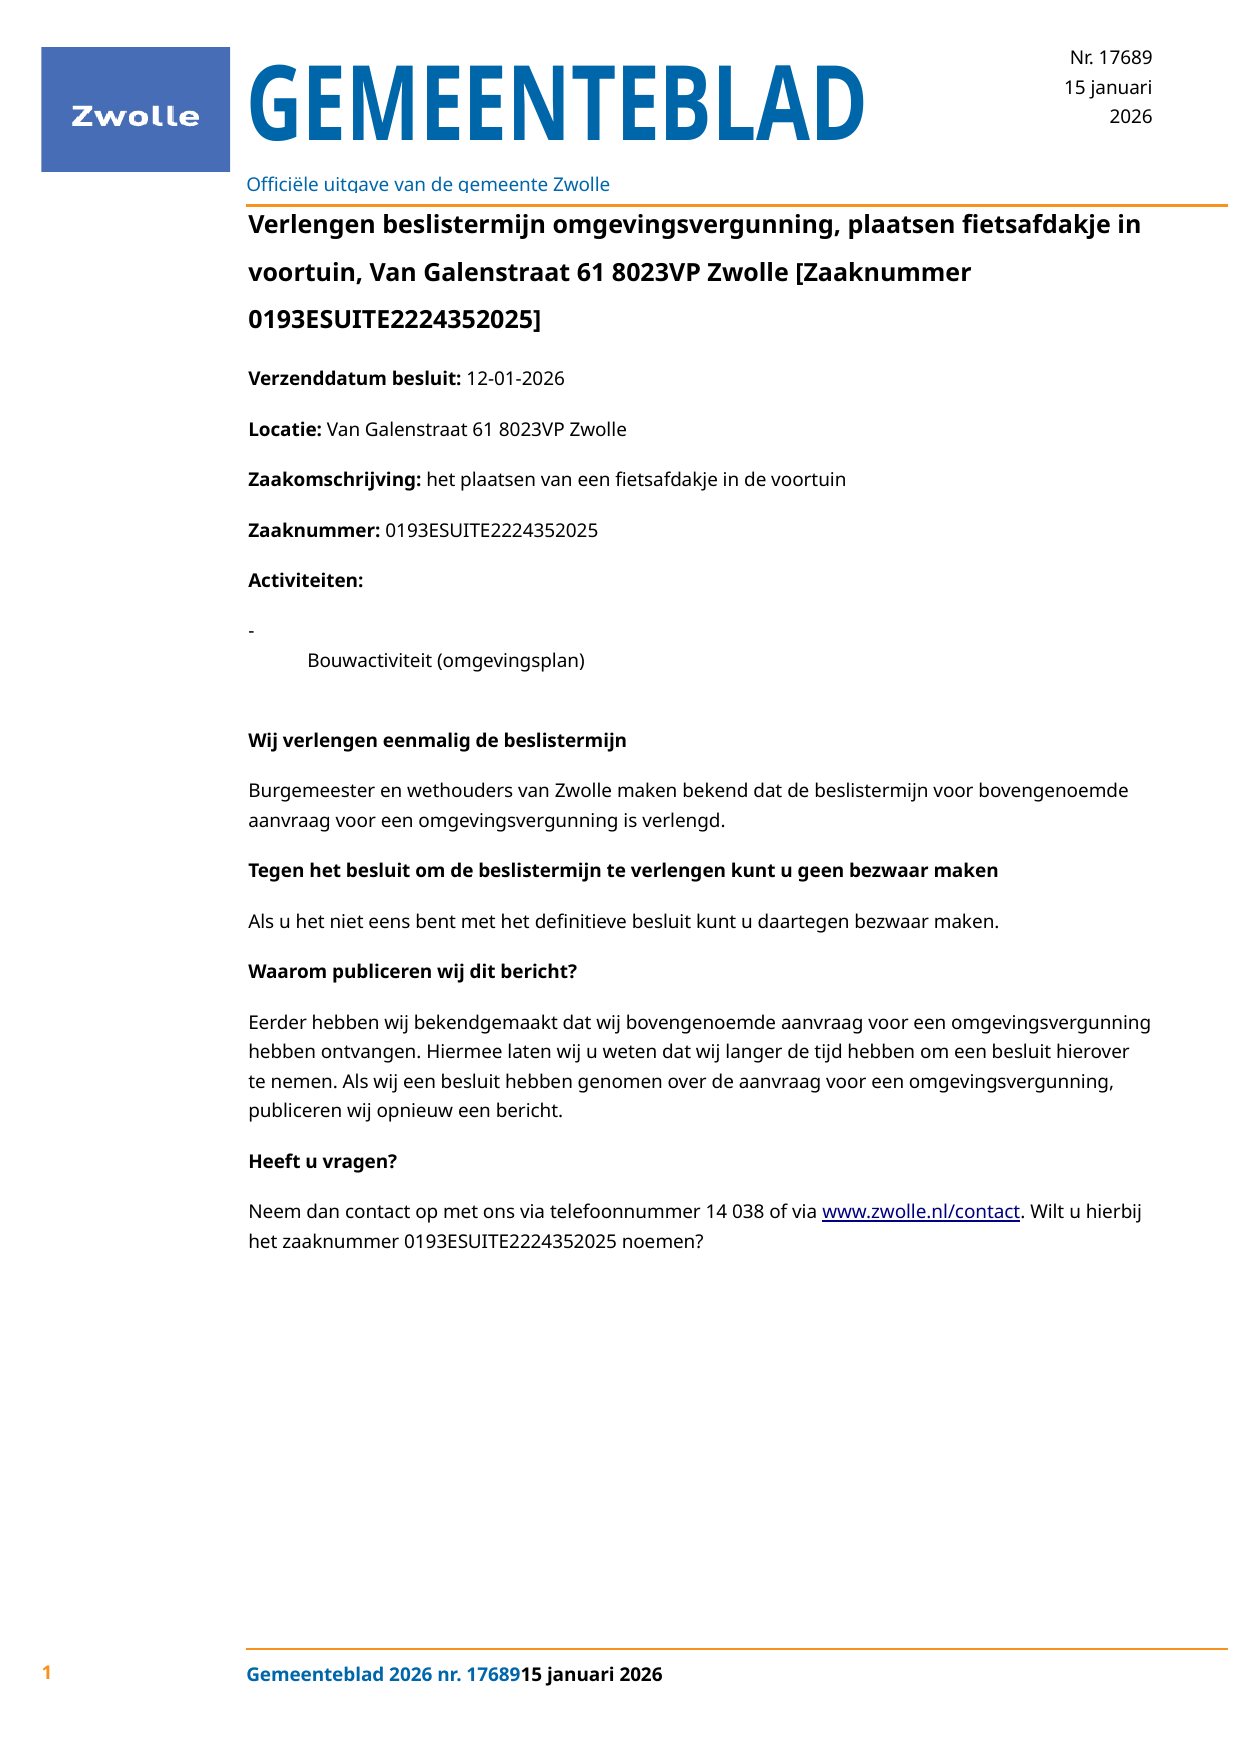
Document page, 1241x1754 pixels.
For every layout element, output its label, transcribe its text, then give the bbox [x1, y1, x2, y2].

text Eerder hebben wij bekendgemaakt dat wij bovengenoemde aanvraag voor een omgevingsvergunning hebben ontvangen. Hiermee laten wij u weten dat wij langer de tijd hebben om een besluit hierover te nemen. Als wij een besluit hebben genomen over de aanvraag voor een omgevingsvergunning, publiceren wij opnieuw een bericht. [248, 1009, 1152, 1123]
text Zaakomschrijving: het plaatsen van een fietsafdakje in de voortuin [248, 466, 1152, 492]
text Wij verlengen eenmalig de beslistermijn [248, 727, 1152, 753]
text Zaaknummer: 0193ESUITE2224352025 [248, 517, 1152, 542]
text Activiteiten: [248, 567, 1152, 593]
text Als u het niet eens bent met het definitieve besluit kunt u daartegen bezwaar maken. [248, 908, 1152, 934]
text Heeft u vragen? [248, 1148, 1152, 1174]
text Waarom publiceren wij dit bericht? [248, 958, 1152, 984]
text Locatie: Van Galenstraat 61 8023VP Zwolle [248, 416, 1152, 442]
text Verzenddatum besluit: 12-01-2026 [248, 366, 1152, 391]
text Burgemeester en wethouders van Zwolle maken bekend dat de beslistermijn voor bovengenoemde aanvraag voor een omgevingsvergunning is verlengd. [248, 778, 1152, 833]
text Verlengen beslistermijn omgevingsvergunning, plaatsen fietsafdakje in voortuin, Van Galenstraat 61 8023VP Zwolle [Zaaknummer 0193ESUITE2224352025] [248, 207, 1152, 336]
text Tegen het besluit om de beslistermijn te verlengen kunt u geen bezwaar maken [248, 858, 1152, 883]
picture [41, 47, 231, 172]
text Neem dan contact op met ons via telefoonnummer 14 038 of via www.zwolle.nl/contact. Wilt u hierbij het zaaknummer 0193ESUITE2224352025 noemen? [248, 1198, 1152, 1254]
list Bouwactiviteit (omgevingsplan) [248, 647, 1152, 673]
